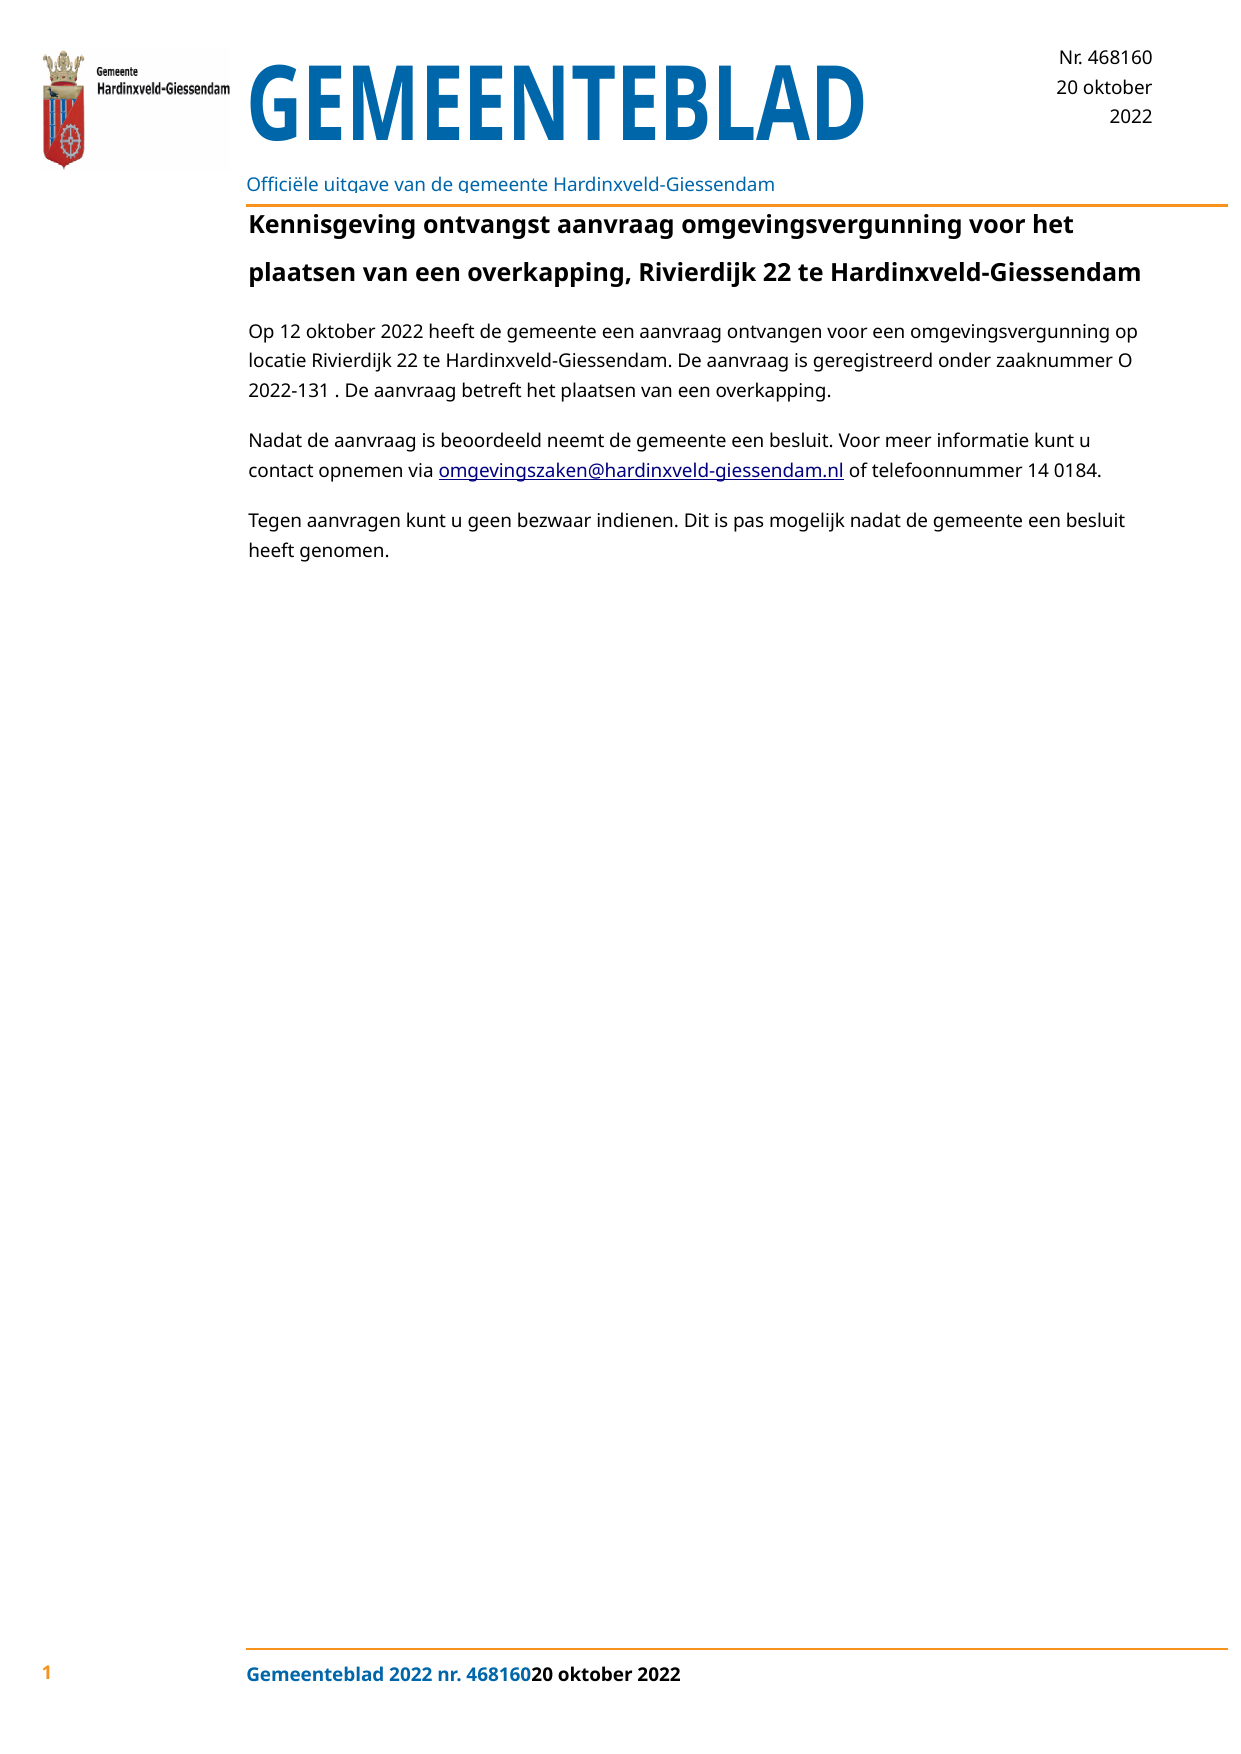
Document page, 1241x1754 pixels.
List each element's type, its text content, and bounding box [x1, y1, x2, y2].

text Op 12 oktober 2022 heeft de gemeente een aanvraag ontvangen voor een omgevingsvergunning op locatie Rivierdijk 22 te Hardinxveld-Giessendam. De aanvraag is geregistreerd onder zaaknummer O 2022-131 . De aanvraag betreft het plaatsen van een overkapping. [248, 318, 1152, 403]
text Kennisgeving ontvangst aanvraag omgevingsvergunning voor het plaatsen van een overkapping, Rivierdijk 22 te Hardinxveld-Giessendam [248, 207, 1152, 288]
picture [41, 47, 231, 172]
text Nadat de aanvraag is beoordeeld neemt de gemeente een besluit. Voor meer informatie kunt u contact opnemen via omgevingszaken@hardinxveld-giessendam.nl of telefoonnummer 14 0184. [248, 427, 1152, 483]
text Tegen aanvragen kunt u geen bezwaar indienen. Dit is pas mogelijk nadat de gemeente een besluit heeft genomen. [248, 507, 1152, 563]
